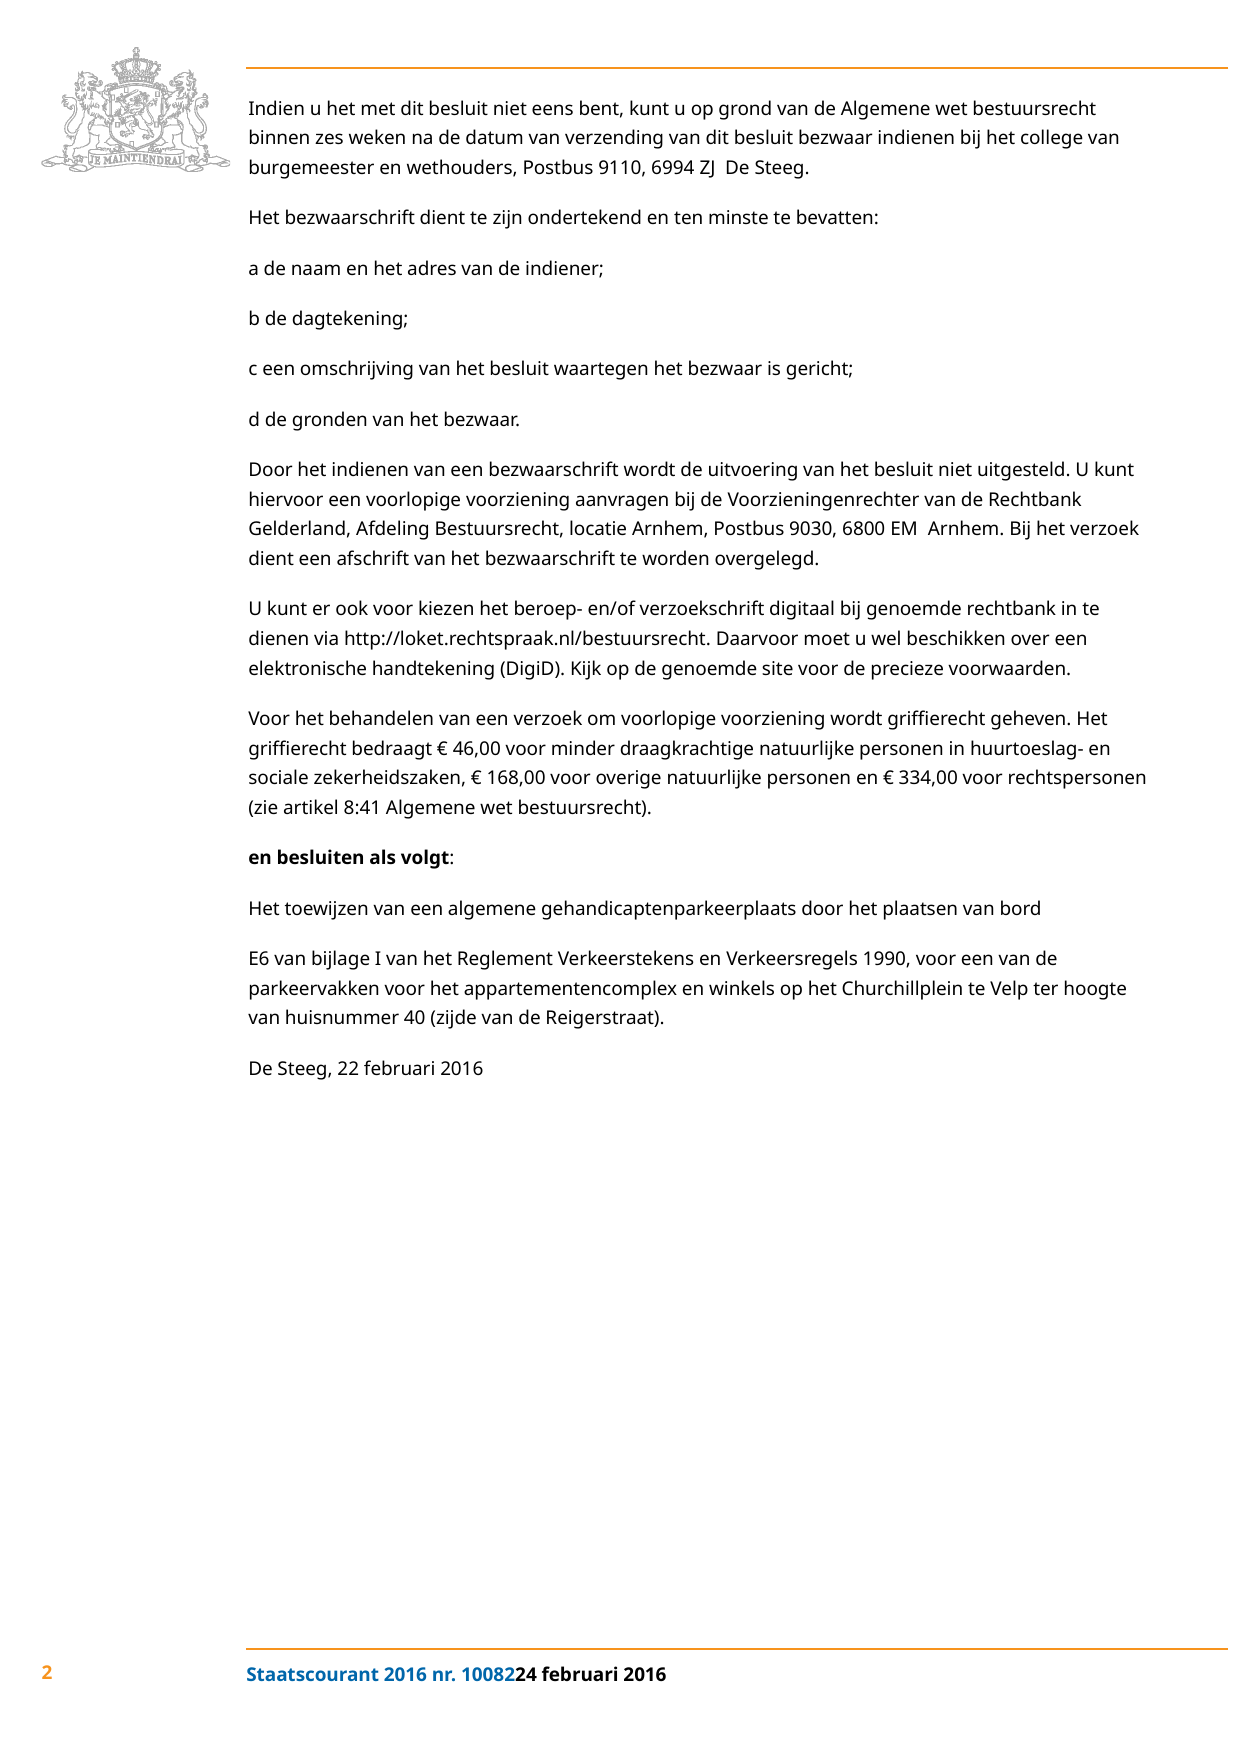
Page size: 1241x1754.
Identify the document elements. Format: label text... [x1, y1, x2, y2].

text d de gronden van het bezwaar. [248, 406, 1152, 432]
text en besluiten als volgt: [248, 844, 1152, 870]
text Het bezwaarschrift dient te zijn ondertekend en ten minste te bevatten: [248, 204, 1152, 230]
text De Steeg, 22 februari 2016 [248, 1055, 1152, 1081]
text c een omschrijving van het besluit waartegen het bezwaar is gericht; [248, 356, 1152, 381]
text E6 van bijlage I van het Reglement Verkeerstekens en Verkeersregels 1990, voor een van de parkeervakken voor het appartementencomplex en winkels op het Churchillplein te Velp ter hoogte van huisnummer 40 (zijde van de Reigerstraat). [248, 945, 1152, 1030]
text a de naam en het adres van de indiener; [248, 255, 1152, 281]
text Door het indienen van een bezwaarschrift wordt de uitvoering van het besluit niet uitgesteld. U kunt hiervoor een voorlopige voorziening aanvragen bij de Voorzieningenrechter van de Rechtbank Gelderland, Afdeling Bestuursrecht, locatie Arnhem, Postbus 9030, 6800 EM Arnhem. Bij het verzoek dient een afschrift van het bezwaarschrift te worden overgelegd. [248, 456, 1152, 571]
text Indien u het met dit besluit niet eens bent, kunt u op grond van de Algemene wet bestuursrecht binnen zes weken na de datum van verzending van dit besluit bezwaar indienen bij het college van burgemeester en wethouders, Postbus 9110, 6994 ZJ De Steeg. [248, 95, 1152, 180]
picture [41, 47, 231, 172]
text Het toewijzen van een algemene gehandicaptenparkeerplaats door het plaatsen van bord [248, 895, 1152, 921]
text U kunt er ook voor kiezen het beroep- en/of verzoekschrift digitaal bij genoemde rechtbank in te dienen via http://loket.rechtspraak.nl/bestuursrecht. Daarvoor moet u wel beschikken over een elektronische handtekening (DigiD). Kijk op de genoemde site voor de precieze voorwaarden. [248, 596, 1152, 681]
text Voor het behandelen van een verzoek om voorlopige voorziening wordt griffierecht geheven. Het griffierecht bedraagt € 46,00 voor minder draagkrachtige natuurlijke personen in huurtoeslag- en sociale zekerheidszaken, € 168,00 voor overige natuurlijke personen en € 334,00 voor rechtspersonen (zie artikel 8:41 Algemene wet bestuursrecht). [248, 705, 1152, 820]
text b de dagtekening; [248, 305, 1152, 331]
